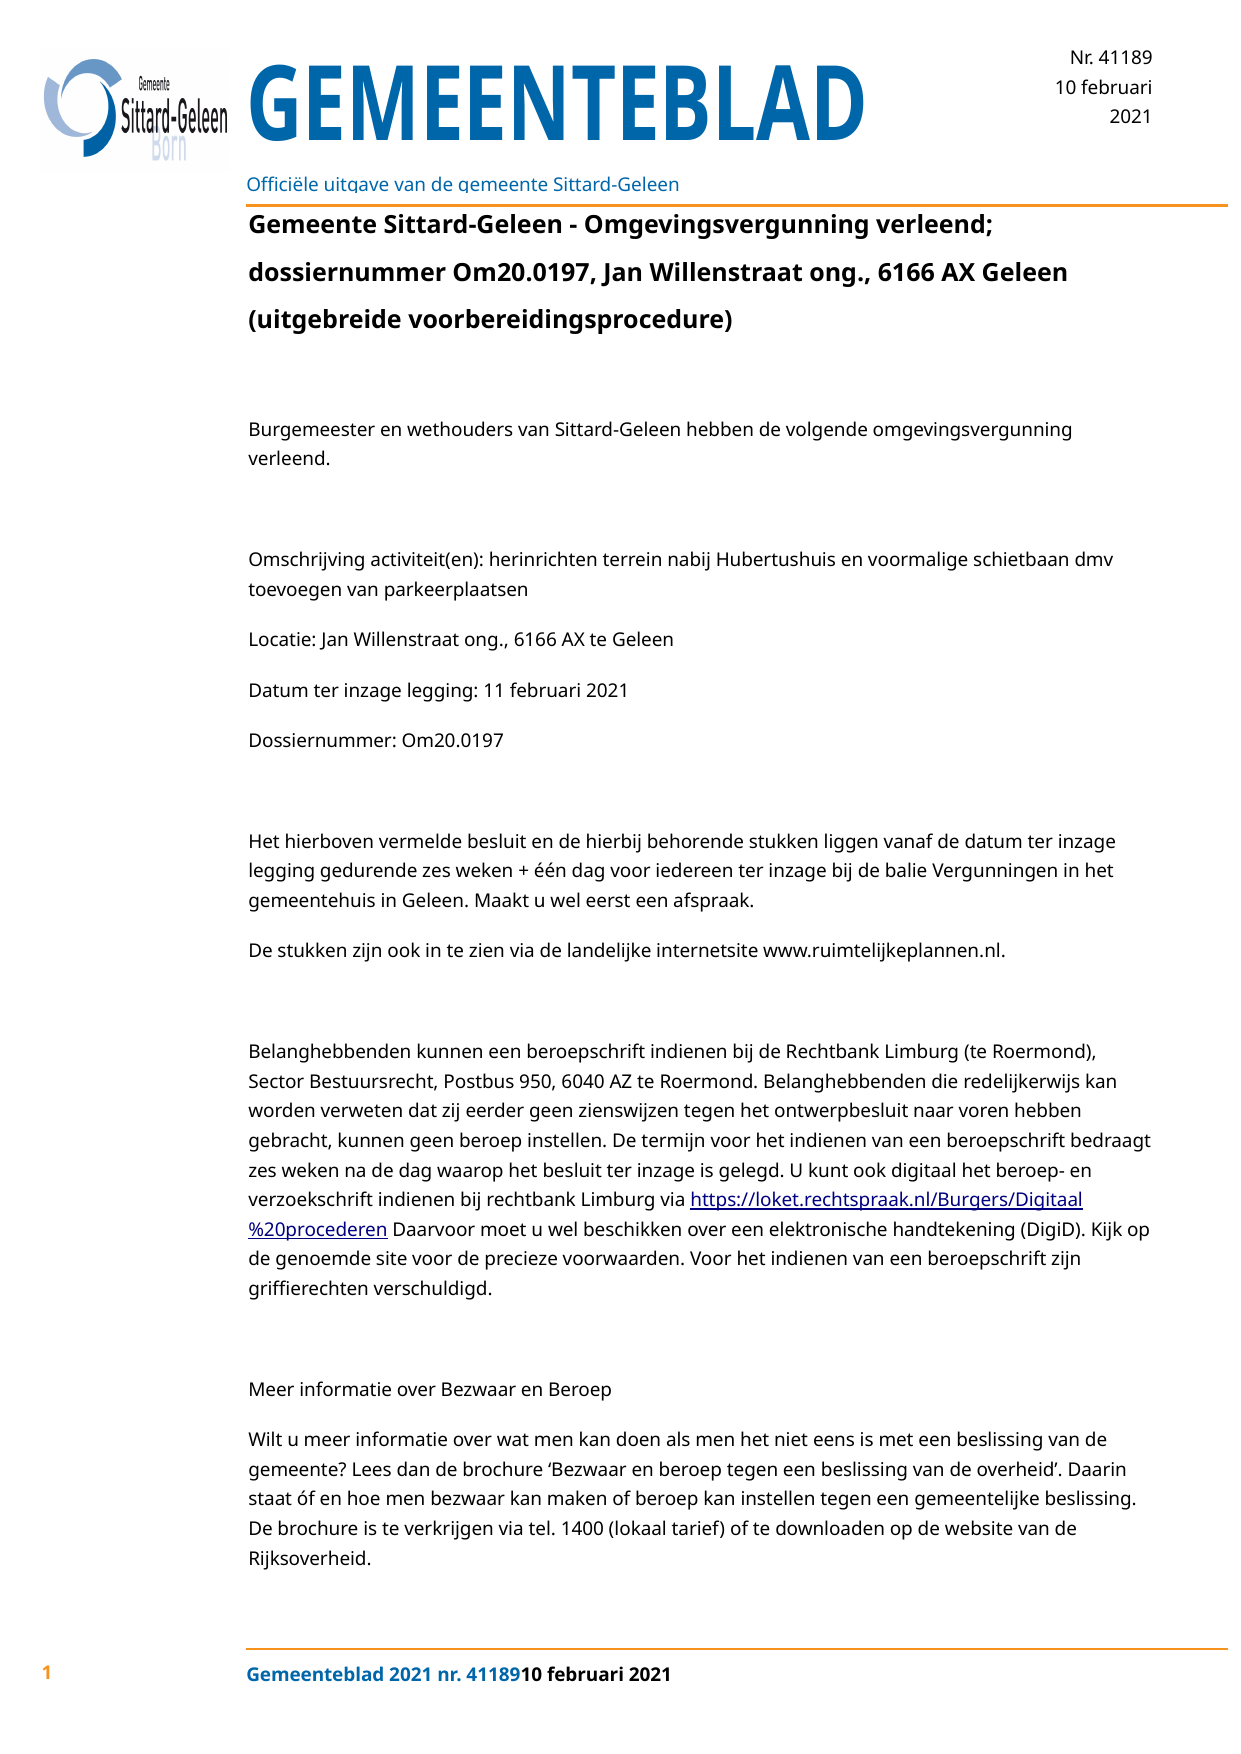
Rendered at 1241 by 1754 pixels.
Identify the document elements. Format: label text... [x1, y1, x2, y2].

text Burgemeester en wethouders van Sittard-Geleen hebben de volgende omgevingsvergunning verleend. [248, 416, 1152, 471]
text De stukken zijn ook in te zien via de landelijke internetsite www.ruimtelijkeplannen.nl. [248, 938, 1152, 963]
text Belanghebbenden kunnen een beroepschrift indienen bij de Rechtbank Limburg (te Roermond), Sector Bestuursrecht, Postbus 950, 6040 AZ te Roermond. Belanghebbenden die redelijkerwijs kan worden verweten dat zij eerder geen zienswijzen tegen het ontwerpbesluit naar voren hebben gebracht, kunnen geen beroep instellen. De termijn voor het indienen van een beroepschrift bedraagt zes weken na de dag waarop het besluit ter inzage is gelegd. U kunt ook digitaal het beroep- en verzoekschrift indienen bij rechtbank Limburg via https://loket.rechtspraak.nl/Burgers/Digitaal%20procederen Daarvoor moet u wel beschikken over een elektronische handtekening (DigiD). Kijk op de genoemde site voor de precieze voorwaarden. Voor het indienen van een beroepschrift zijn griffierechten verschuldigd. [248, 1038, 1152, 1301]
picture [41, 47, 231, 172]
text Het hierboven vermelde besluit en de hierbij behorende stukken liggen vanaf de datum ter inzage legging gedurende zes weken + één dag voor iedereen ter inzage bij de balie Vergunningen in het gemeentehuis in Geleen. Maakt u wel eerst een afspraak. [248, 828, 1152, 913]
text Wilt u meer informatie over wat men kan doen als men het niet eens is met een beslissing van de gemeente? Lees dan de brochure ‘Bezwaar en beroep tegen een beslissing van de overheid’. Daarin staat óf en hoe men bezwaar kan maken of beroep kan instellen tegen een gemeentelijke beslissing. De brochure is te verkrijgen via tel. 1400 (lokaal tarief) of te downloaden op de website van de Rijksoverheid. [248, 1426, 1152, 1570]
text Locatie: Jan Willenstraat ong., 6166 AX te Geleen [248, 626, 1152, 652]
text Datum ter inzage legging: 11 februari 2021 [248, 677, 1152, 702]
text Meer informatie over Bezwaar en Beroep [248, 1376, 1152, 1402]
text Dossiernummer: Om20.0197 [248, 727, 1152, 753]
text Gemeente Sittard-Geleen - Omgevingsvergunning verleend; dossiernummer Om20.0197, Jan Willenstraat ong., 6166 AX Geleen (uitgebreide voorbereidingsprocedure) [248, 207, 1152, 336]
text Omschrijving activiteit(en): herinrichten terrein nabij Hubertushuis en voormalige schietbaan dmv toevoegen van parkeerplaatsen [248, 546, 1152, 602]
